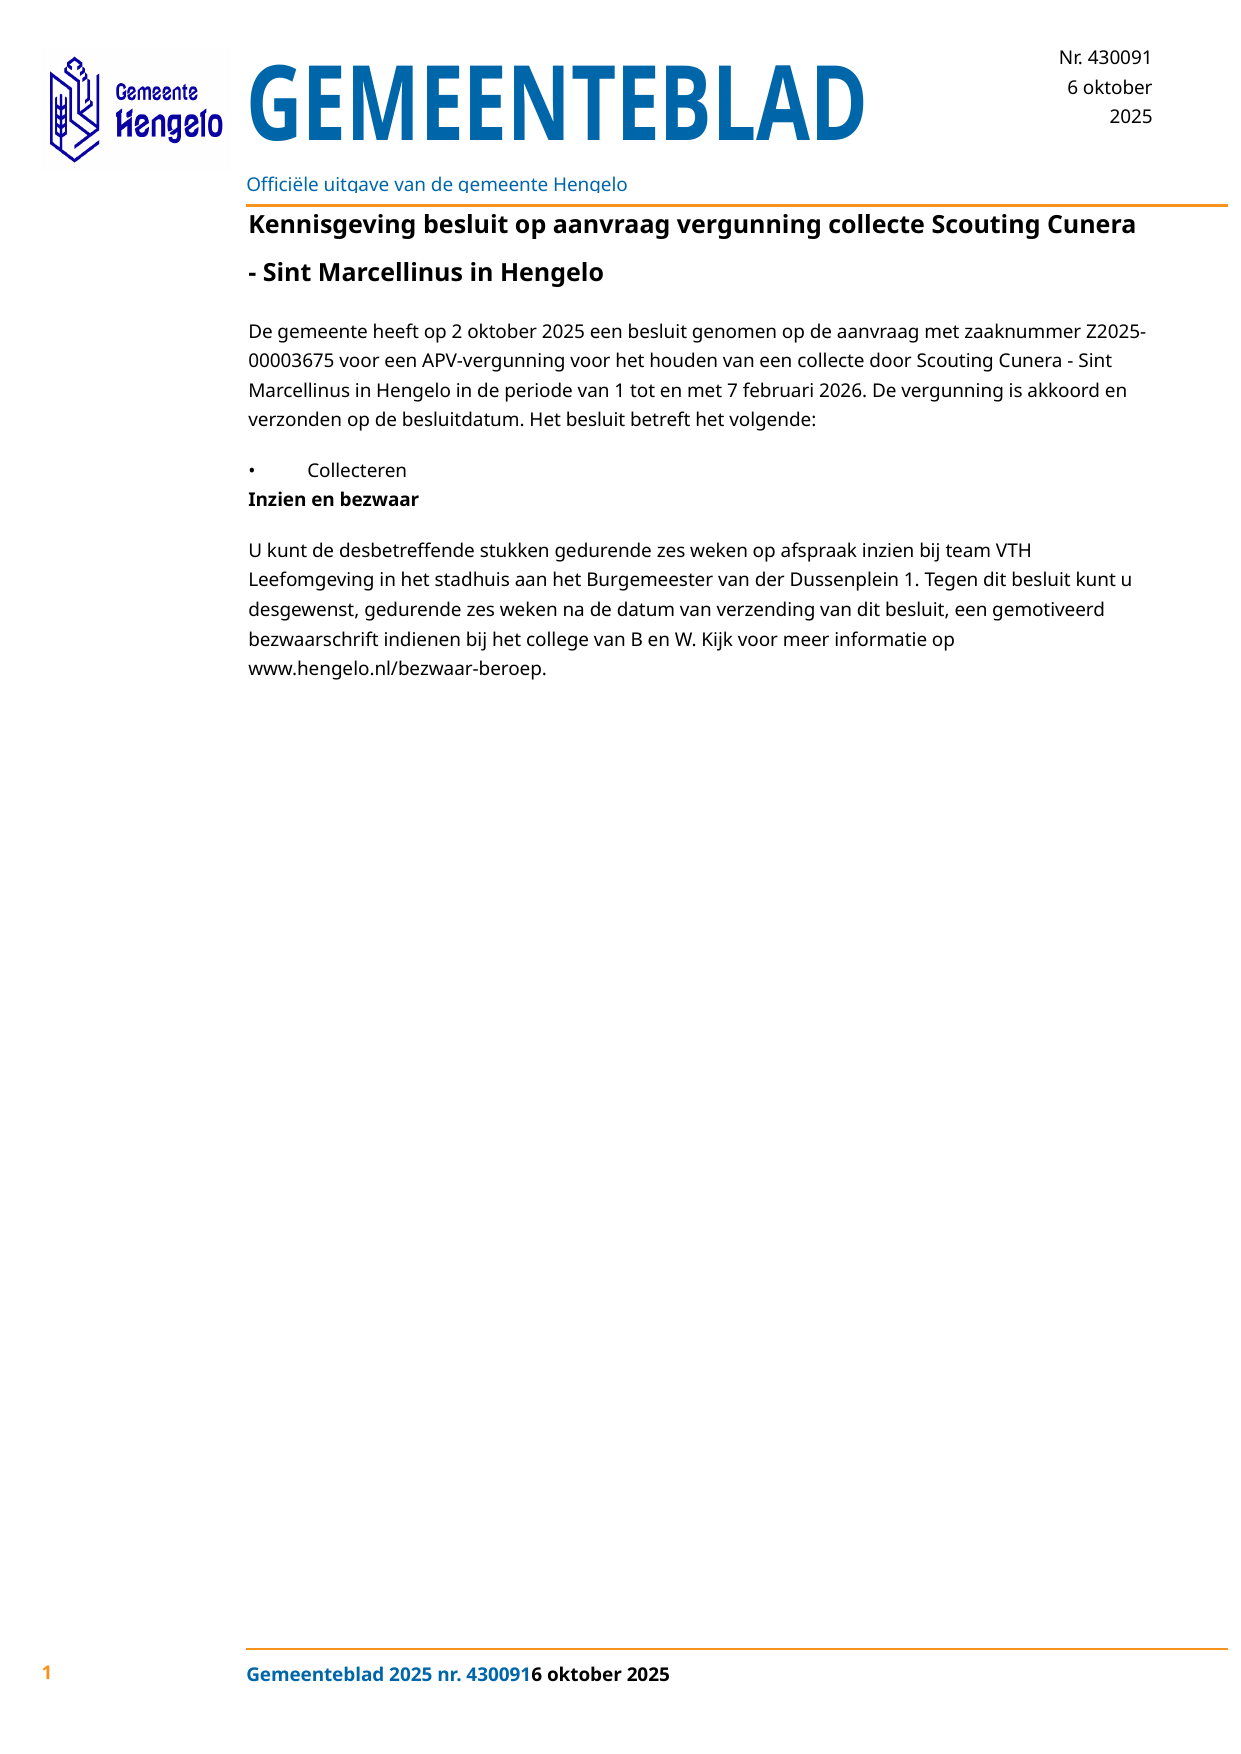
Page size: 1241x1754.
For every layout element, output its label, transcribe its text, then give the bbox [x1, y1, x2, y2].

list Collecteren [248, 457, 1152, 483]
text Inzien en bezwaar [248, 487, 1152, 512]
picture [41, 47, 231, 172]
text De gemeente heeft op 2 oktober 2025 een besluit genomen op de aanvraag met zaaknummer Z2025-00003675 voor een APV-vergunning voor het houden van een collecte door Scouting Cunera - Sint Marcellinus in Hengelo in de periode van 1 tot en met 7 februari 2026. De vergunning is akkoord en verzonden op de besluitdatum. Het besluit betreft het volgende: [248, 318, 1152, 432]
text U kunt de desbetreffende stukken gedurende zes weken op afspraak inzien bij team VTH Leefomgeving in het stadhuis aan het Burgemeester van der Dussenplein 1. Tegen dit besluit kunt u desgewenst, gedurende zes weken na de datum van verzending van dit besluit, een gemotiveerd bezwaarschrift indienen bij het college van B en W. Kijk voor meer informatie op www.hengelo.nl/bezwaar-beroep. [248, 537, 1152, 681]
text Kennisgeving besluit op aanvraag vergunning collecte Scouting Cunera - Sint Marcellinus in Hengelo [248, 207, 1152, 288]
